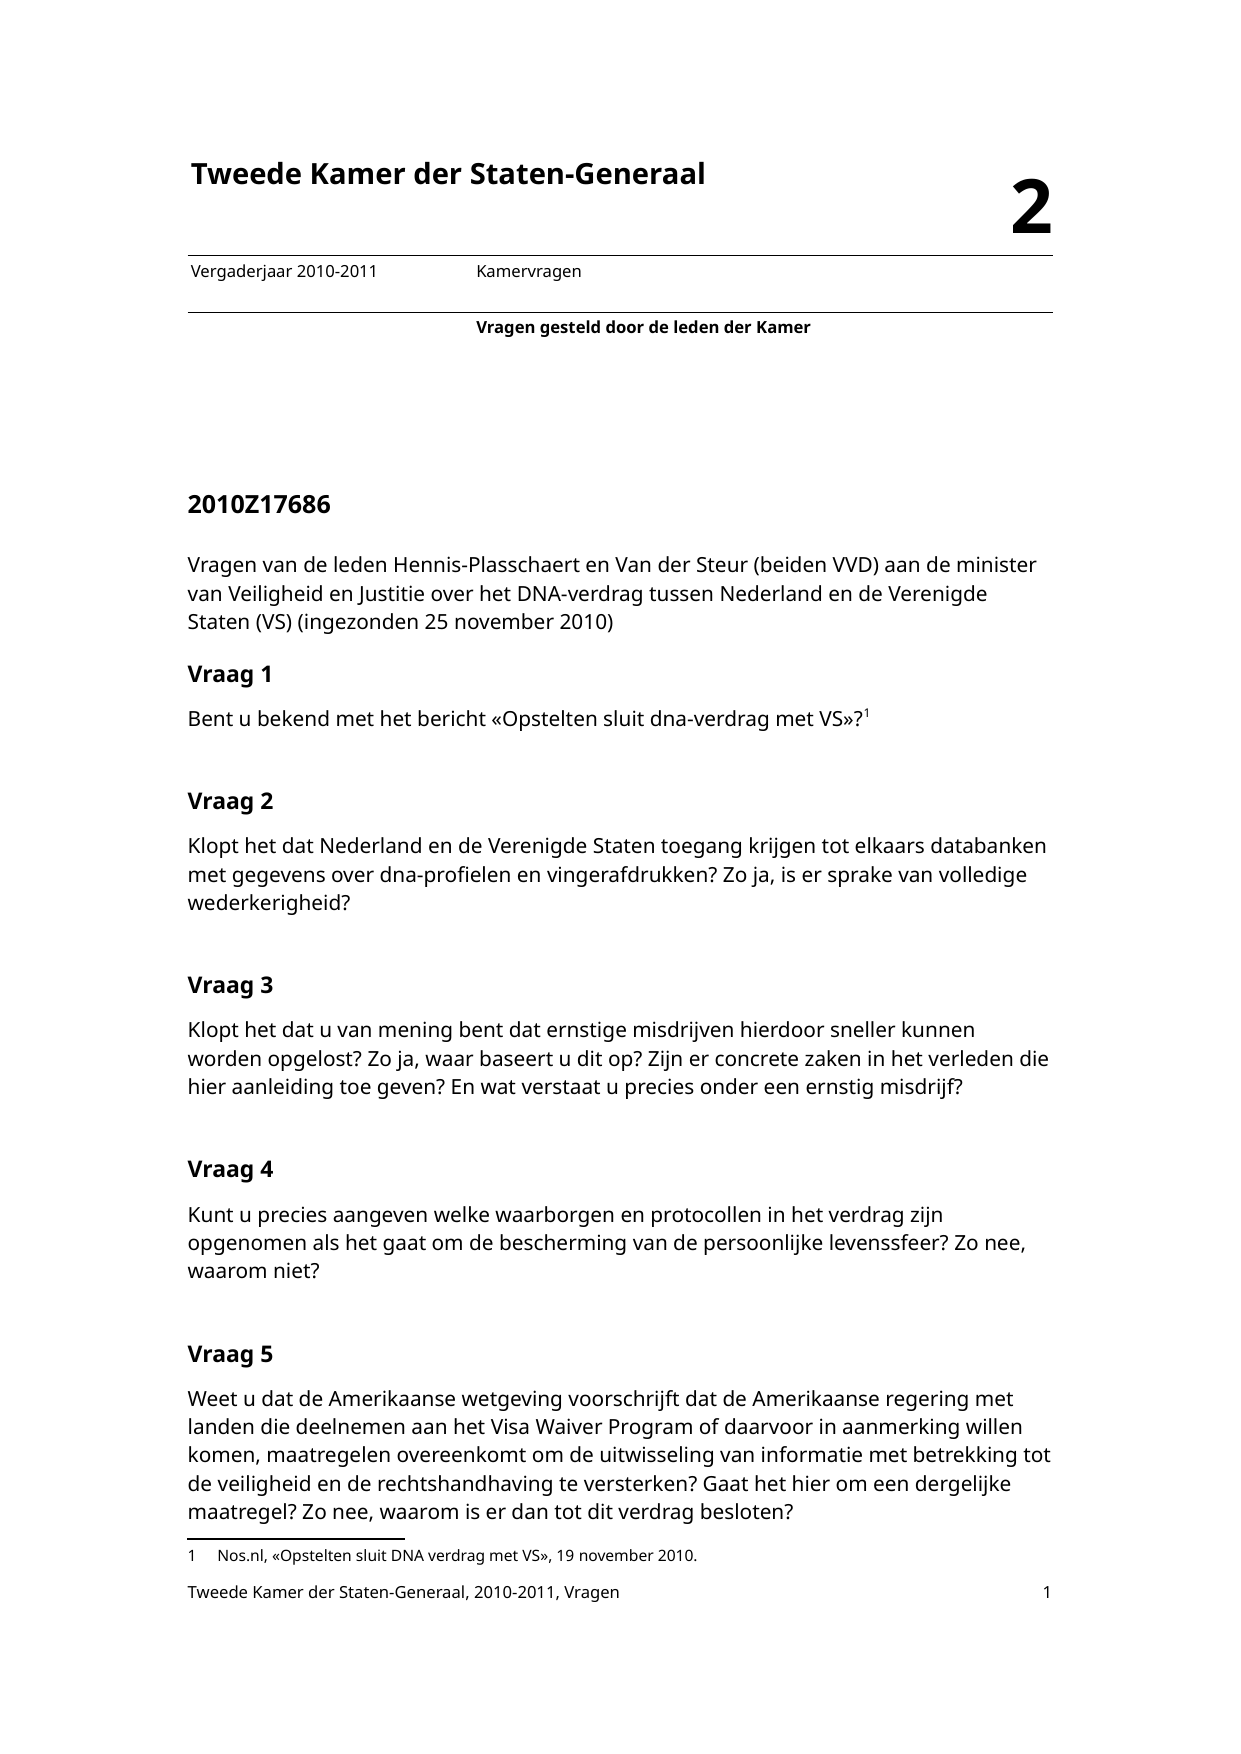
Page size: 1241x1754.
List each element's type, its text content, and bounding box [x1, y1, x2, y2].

text 2010Z17686 [187, 487, 1053, 521]
table_cell Kamervragen [473, 256, 1053, 312]
text Bent u bekend met het bericht «Opstelten sluit dna-verdrag met VS»? [187, 704, 1053, 733]
text Vragen van de leden Hennis-Plasschaert en Van der Steur (beiden VVD) aan de minister van Veiligheid en Justitie over het DNA-verdrag tussen Nederland en de Verenigde Staten (VS) (ingezonden 25 november 2010) [187, 550, 1053, 636]
table_header Tweede Kamer der Staten-Generaal [188, 150, 879, 255]
text Klopt het dat u van mening bent dat ernstige misdrijven hierdoor sneller kunnen worden opgelost? Zo ja, waar baseert u dit op? Zijn er concrete zaken in het verleden die hier aanleiding toe geven? En wat verstaat u precies onder een ernstig misdrijf? [187, 1016, 1053, 1101]
subtitle Vraag 4 [187, 1153, 1053, 1185]
table_cell Vergaderjaar 2010-2011 [188, 256, 473, 312]
text Weet u dat de Amerikaanse wetgeving voorschrijft dat de Amerikaanse regering met landen die deelnemen aan het Visa Waiver Program of daarvoor in aanmerking willen komen, maatregelen overeenkomt om de uitwisseling van informatie met betrekking tot de veiligheid en de rechtshandhaving te versterken? Gaat het hier om een dergelijke maatregel? Zo nee, waarom is er dan tot dit verdrag besloten? [187, 1384, 1053, 1526]
subtitle Vraag 2 [187, 785, 1053, 817]
text Nos.nl, «Opstelten sluit DNA verdrag met VS», 19 november 2010. [187, 1538, 1053, 1566]
subtitle Vraag 3 [187, 969, 1053, 1001]
subtitle Vraag 5 [187, 1337, 1053, 1369]
table_header 2 [880, 150, 1053, 255]
subtitle Vraag 1 [187, 658, 1053, 689]
text Kunt u precies aangeven welke waarborgen en protocollen in het verdrag zijn opgenomen als het gaat om de bescherming van de persoonlijke levenssfeer? Zo nee, waarom niet? [187, 1200, 1053, 1285]
table_cell [188, 313, 473, 339]
text Klopt het dat Nederland en de Verenigde Staten toegang krijgen tot elkaars databanken met gegevens over dna-profielen en vingerafdrukken? Zo ja, is er sprake van volledige wederkerigheid? [187, 832, 1053, 917]
table_cell Vragen gesteld door de leden der Kamer [473, 313, 1053, 339]
